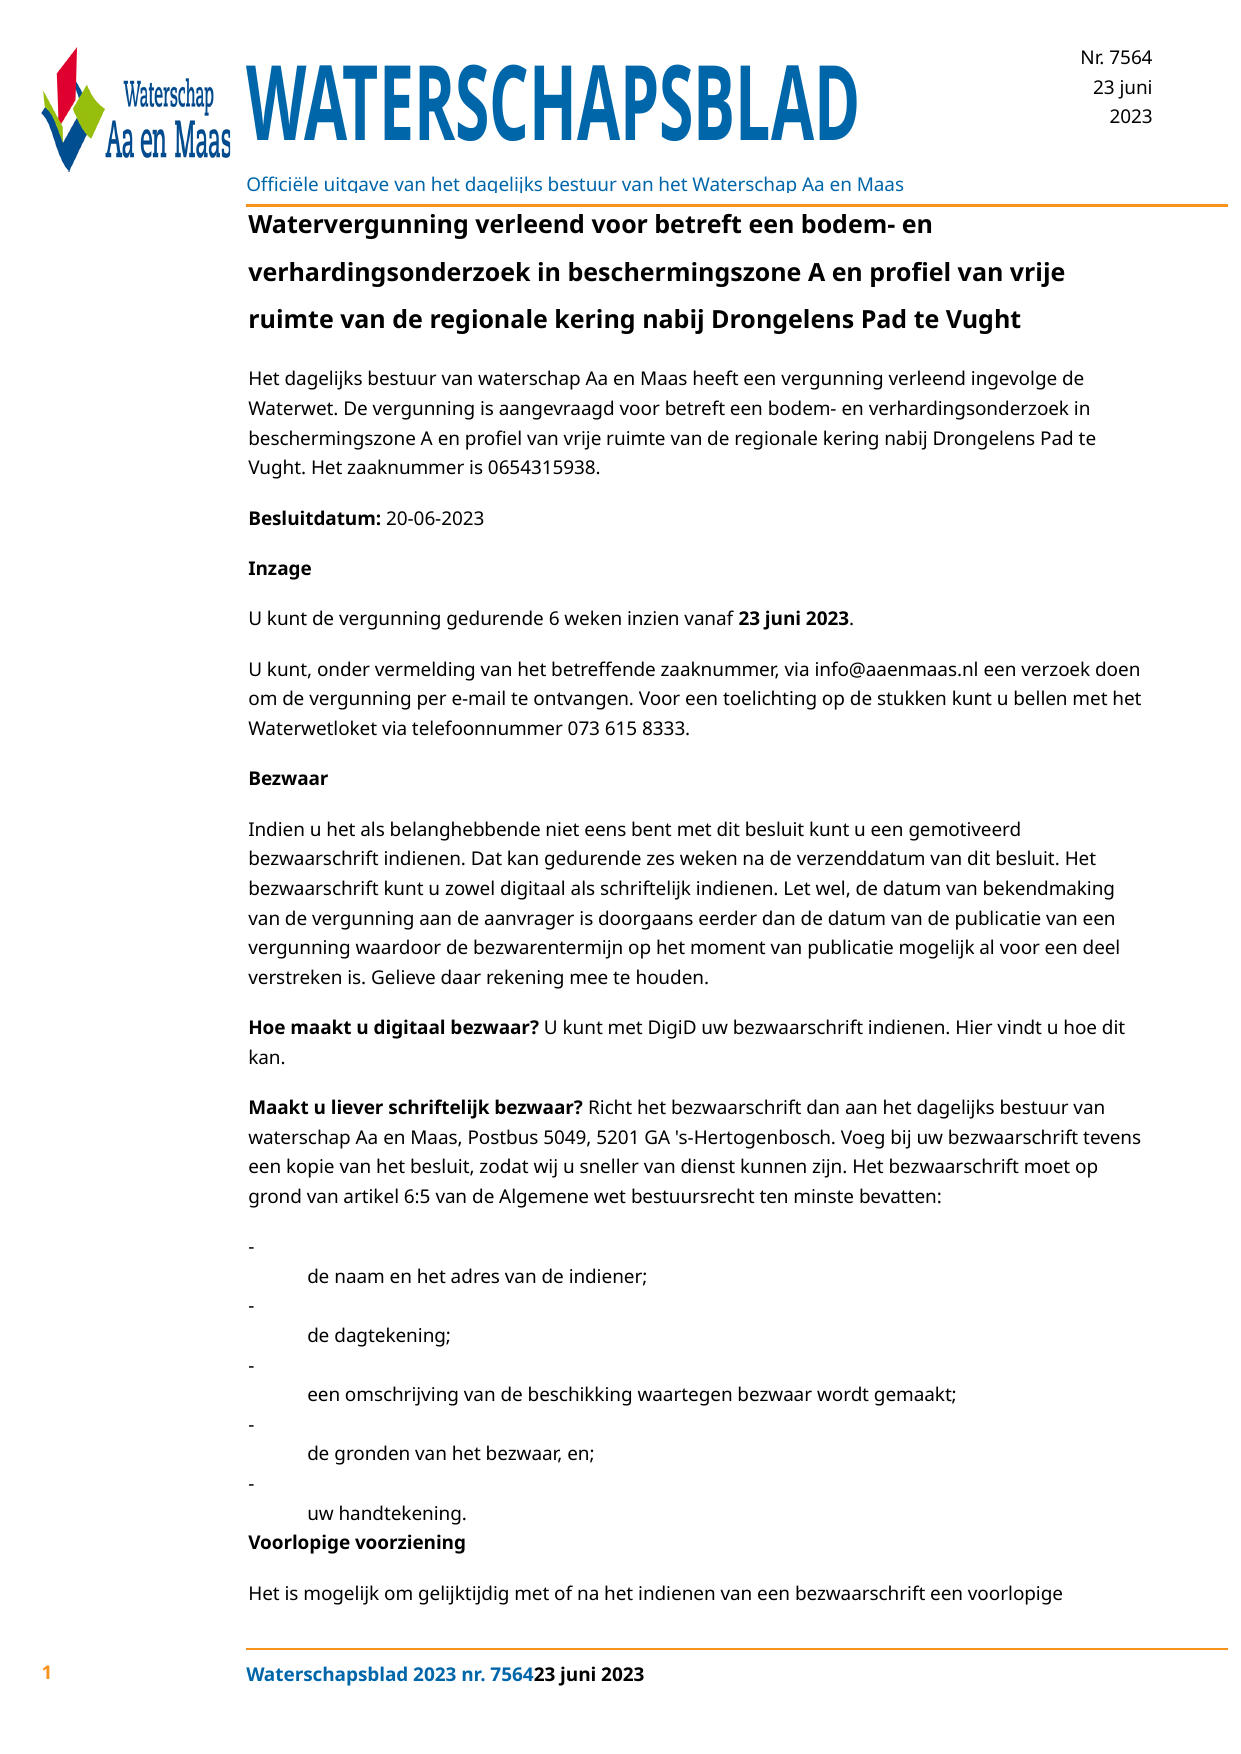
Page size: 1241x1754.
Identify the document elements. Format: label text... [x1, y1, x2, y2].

text Hoe maakt u digitaal bezwaar? U kunt met DigiD uw bezwaarschrift indienen. Hier vindt u hoe dit kan. [248, 1014, 1152, 1069]
text U kunt de vergunning gedurende 6 weken inzien vanaf 23 juni 2023. [248, 606, 1152, 631]
text Bezwaar [248, 766, 1152, 791]
list uw handtekening. [248, 1500, 1152, 1525]
text Het dagelijks bestuur van waterschap Aa en Maas heeft een vergunning verleend ingevolge de Waterwet. De vergunning is aangevraagd voor betreft een bodem- en verhardingsonderzoek in beschermingszone A en profiel van vrije ruimte van de regionale kering nabij Drongelens Pad te Vught. Het zaaknummer is 0654315938. [248, 366, 1152, 480]
text Besluitdatum: 20-06-2023 [248, 505, 1152, 530]
text Inzage [248, 555, 1152, 581]
text U kunt, onder vermelding van het betreffende zaaknummer, via info@aaenmaas.nl een verzoek doen om de vergunning per e-mail te ontvangen. Voor een toelichting op de stukken kunt u bellen met het Waterwetloket via telefoonnummer 073 615 8333. [248, 656, 1152, 741]
list de dagtekening; [248, 1322, 1152, 1348]
picture [41, 47, 231, 172]
text Maakt u liever schriftelijk bezwaar? Richt het bezwaarschrift dan aan het dagelijks bestuur van waterschap Aa en Maas, Postbus 5049, 5201 GA 's-Hertogenbosch. Voeg bij uw bezwaarschrift tevens een kopie van het besluit, zodat wij u sneller van dienst kunnen zijn. Het bezwaarschrift moet op grond van artikel 6:5 van de Algemene wet bestuursrecht ten minste bevatten: [248, 1094, 1152, 1209]
list de naam en het adres van de indiener; [248, 1263, 1152, 1289]
list een omschrijving van de beschikking waartegen bezwaar wordt gemaakt; [248, 1381, 1152, 1407]
text Watervergunning verleend voor betreft een bodem- en verhardingsonderzoek in beschermingszone A en profiel van vrije ruimte van de regionale kering nabij Drongelens Pad te Vught [248, 207, 1152, 336]
text Het is mogelijk om gelijktijdig met of na het indienen van een bezwaarschrift een voorlopige [248, 1580, 1152, 1605]
list de gronden van het bezwaar, en; [248, 1441, 1152, 1466]
text Voorlopige voorziening [248, 1529, 1152, 1555]
text Indien u het als belanghebbende niet eens bent met dit besluit kunt u een gemotiveerd bezwaarschrift indienen. Dat kan gedurende zes weken na de verzenddatum van dit besluit. Het bezwaarschrift kunt u zowel digitaal als schriftelijk indienen. Let wel, de datum van bekendmaking van de vergunning aan de aanvrager is doorgaans eerder dan de datum van de publicatie van een vergunning waardoor de bezwarentermijn op het moment van publicatie mogelijk al voor een deel verstreken is. Gelieve daar rekening mee te houden. [248, 816, 1152, 989]
